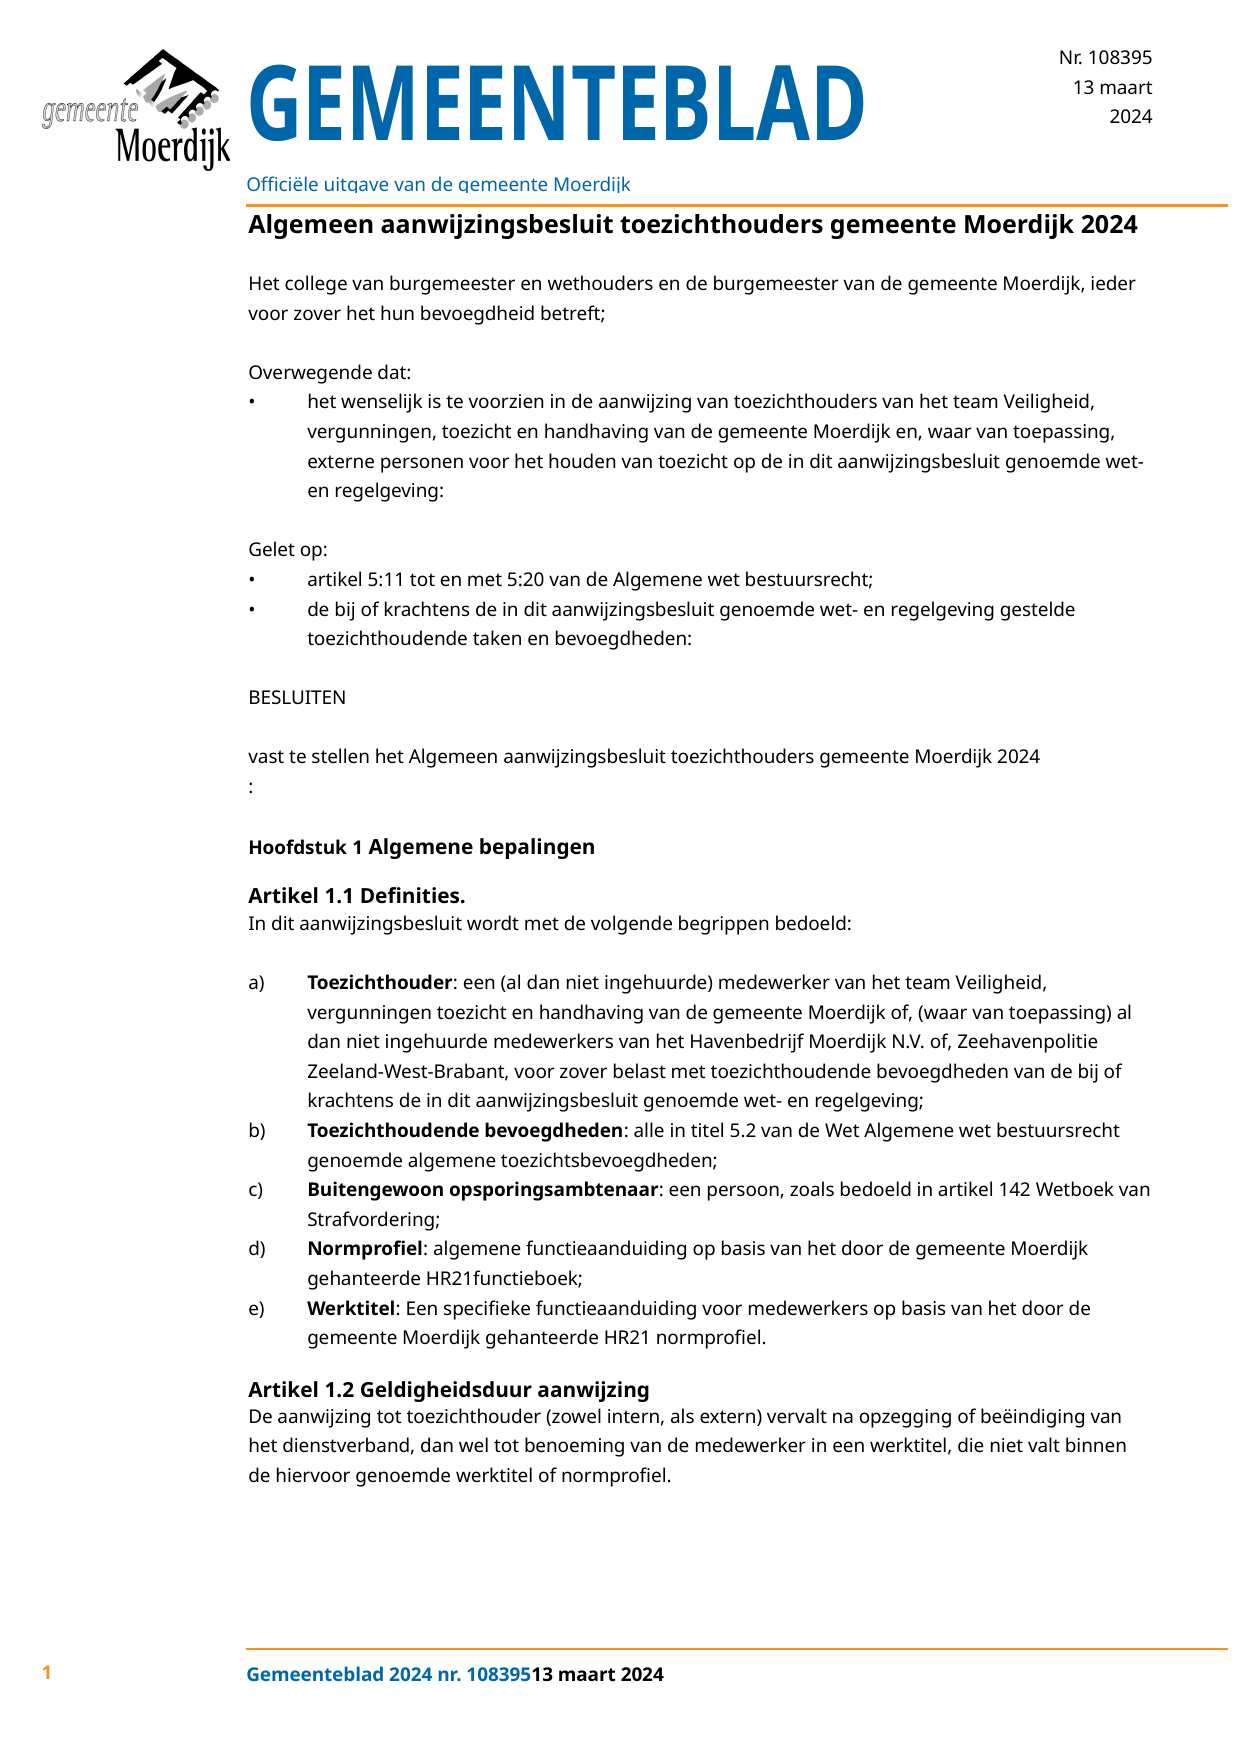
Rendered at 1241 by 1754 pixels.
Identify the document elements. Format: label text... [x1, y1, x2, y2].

list Toezichthoudende bevoegdheden: alle in titel 5.2 van de Wet Algemene wet bestuursrecht genoemde algemene toezichtsbevoegdheden; [248, 1117, 1152, 1172]
text Gelet op: [248, 537, 1152, 562]
picture [41, 47, 231, 172]
text BESLUITEN [248, 684, 1152, 710]
text vast te stellen het Algemeen aanwijzingsbesluit toezichthouders gemeente Moerdijk 2024 [248, 744, 1152, 769]
list Normprofiel: algemene functieaanduiding op basis van het door de gemeente Moerdijk gehanteerde HR21functieboek; [248, 1236, 1152, 1291]
text In dit aanwijzingsbesluit wordt met de volgende begrippen bedoeld: [248, 910, 1152, 936]
text Artikel 1.2 Geldigheidsduur aanwijzing [248, 1375, 1152, 1403]
list het wenselijk is te voorzien in de aanwijzing van toezichthouders van het team Veiligheid, vergunningen, toezicht en handhaving van de gemeente Moerdijk en, waar van toepassing, externe personen voor het houden van toezicht op de in dit aanwijzingsbesluit genoemde wet- en regelgeving: [248, 389, 1152, 503]
list Buitengewoon opsporingsambtenaar: een persoon, zoals bedoeld in artikel 142 Wetboek van Strafvordering; [248, 1176, 1152, 1232]
list Werktitel: Een specifieke functieaanduiding voor medewerkers op basis van het door de gemeente Moerdijk gehanteerde HR21 normprofiel. [248, 1295, 1152, 1350]
text De aanwijzing tot toezichthouder (zowel intern, als extern) vervalt na opzegging of beëindiging van het dienstverband, dan wel tot benoeming van de medewerker in een werktitel, die niet valt binnen de hiervoor genoemde werktitel of normprofiel. [248, 1403, 1152, 1488]
text Hoofdstuk 1 Algemene bepalingen [248, 832, 1152, 861]
text Algemeen aanwijzingsbesluit toezichthouders gemeente Moerdijk 2024 [248, 207, 1152, 241]
text Het college van burgemeester en wethouders en de burgemeester van de gemeente Moerdijk, ieder voor zover het hun bevoegdheid betreft; [248, 270, 1152, 326]
text Overwegende dat: [248, 359, 1152, 385]
list Toezichthouder: een (al dan niet ingehuurde) medewerker van het team Veiligheid, vergunningen toezicht en handhaving van de gemeente Moerdijk of, (waar van toepassing) al dan niet ingehuurde medewerkers van het Havenbedrijf Moerdijk N.V. of, Zeehavenpolitie Zeeland-West-Brabant, voor zover belast met toezichthoudende bevoegdheden van de bij of krachtens de in dit aanwijzingsbesluit genoemde wet- en regelgeving; [248, 969, 1152, 1113]
list artikel 5:11 tot en met 5:20 van de Algemene wet bestuursrecht; [248, 566, 1152, 592]
text : [248, 773, 1152, 799]
list de bij of krachtens de in dit aanwijzingsbesluit genoemde wet- en regelgeving gestelde toezichthoudende taken en bevoegdheden: [248, 596, 1152, 651]
text Artikel 1.1 Definities. [248, 882, 1152, 910]
